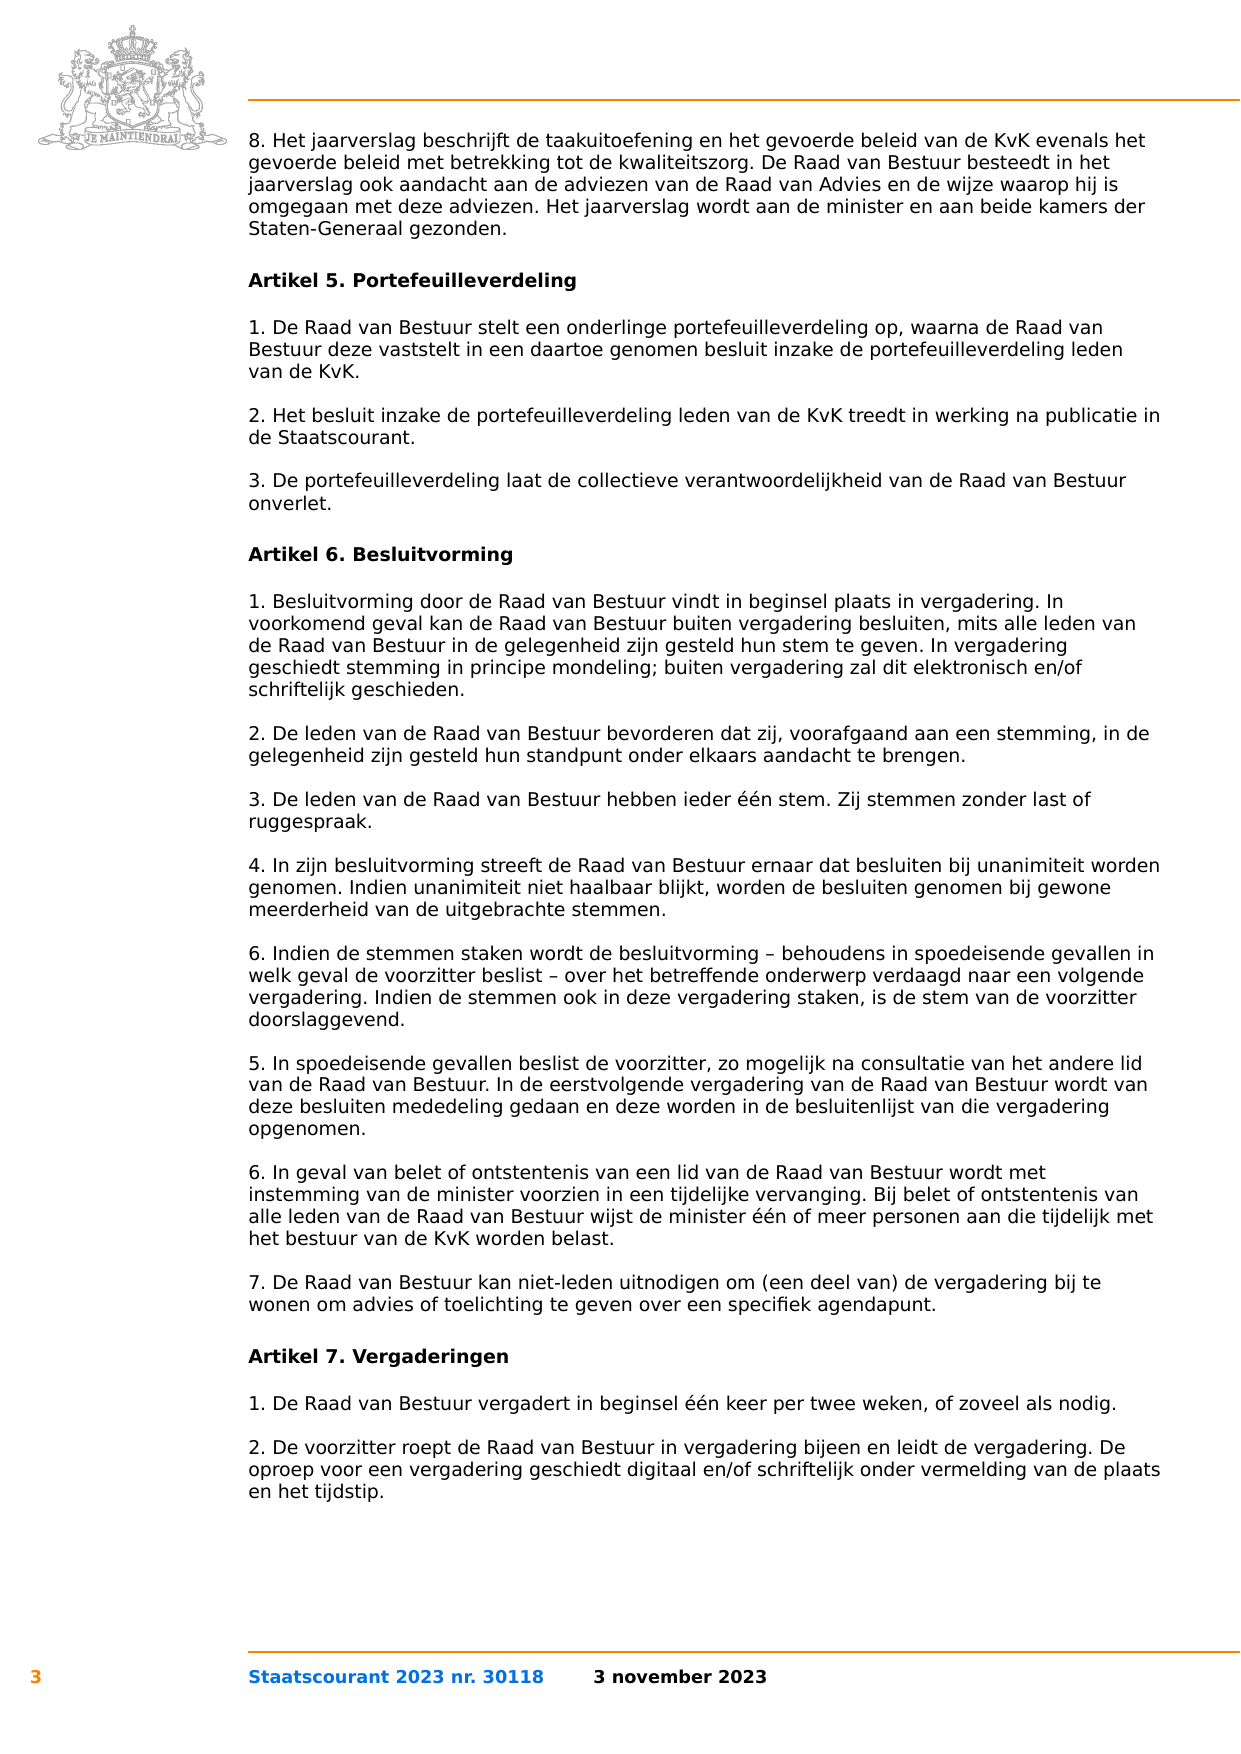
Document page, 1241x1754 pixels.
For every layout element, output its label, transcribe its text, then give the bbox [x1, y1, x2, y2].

subtitle Artikel 5. Portefeuilleverdeling [248, 270, 1163, 292]
text 1. Besluitvorming door de Raad van Bestuur vindt in beginsel plaats in vergadering. In voorkomend geval kan de Raad van Bestuur buiten vergadering besluiten, mits alle leden van de Raad van Bestuur in de gelegenheid zijn gesteld hun stem te geven. In vergadering geschiedt stemming in principe mondeling; buiten vergadering zal dit elektronisch en/of schriftelijk geschieden. [248, 591, 1163, 701]
text 2. Het besluit inzake de portefeuilleverdeling leden van de KvK treedt in werking na publicatie in de Staatscourant. [248, 404, 1163, 448]
text 2. De leden van de Raad van Bestuur bevorderen dat zij, voorafgaand aan een stemming, in de gelegenheid zijn gesteld hun standpunt onder elkaars aandacht te brengen. [248, 723, 1163, 767]
text 3. De leden van de Raad van Bestuur hebben ieder één stem. Zij stemmen zonder last of ruggespraak. [248, 789, 1163, 833]
text 3. De portefeuilleverdeling laat de collectieve verantwoordelijkheid van de Raad van Bestuur onverlet. [248, 470, 1163, 514]
picture [38, 25, 227, 150]
text 8. Het jaarverslag beschrijft de taakuitoefening en het gevoerde beleid van de KvK evenals het gevoerde beleid met betrekking tot de kwaliteitszorg. De Raad van Bestuur besteedt in het jaarverslag ook aandacht aan de adviezen van de Raad van Advies en de wijze waarop hij is omgegaan met deze adviezen. Het jaarverslag wordt aan de minister en aan beide kamers der Staten-Generaal gezonden. [248, 130, 1163, 240]
text 4. In zijn besluitvorming streeft de Raad van Bestuur ernaar dat besluiten bij unanimiteit worden genomen. Indien unanimiteit niet haalbaar blijkt, worden de besluiten genomen bij gewone meerderheid van de uitgebrachte stemmen. [248, 855, 1163, 921]
text 5. In spoedeisende gevallen beslist de voorzitter, zo mogelijk na consultatie van het andere lid van de Raad van Bestuur. In de eerstvolgende vergadering van de Raad van Bestuur wordt van deze besluiten mededeling gedaan en deze worden in de besluitenlijst van die vergadering opgenomen. [248, 1052, 1163, 1140]
text 6. In geval van belet of ontstentenis van een lid van de Raad van Bestuur wordt met instemming van de minister voorzien in een tijdelijke vervanging. Bij belet of ontstentenis van alle leden van de Raad van Bestuur wijst de minister één of meer personen aan die tijdelijk met het bestuur van de KvK worden belast. [248, 1162, 1163, 1250]
text 1. De Raad van Bestuur vergadert in beginsel één keer per twee weken, of zoveel als nodig. [248, 1393, 1163, 1415]
text 7. De Raad van Bestuur kan niet-leden uitnodigen om (een deel van) de vergadering bij te wonen om advies of toelichting te geven over een specifiek agendapunt. [248, 1272, 1163, 1316]
text 1. De Raad van Bestuur stelt een onderlinge portefeuilleverdeling op, waarna de Raad van Bestuur deze vaststelt in een daartoe genomen besluit inzake de portefeuilleverdeling leden van de KvK. [248, 317, 1163, 383]
subtitle Artikel 7. Vergaderingen [248, 1346, 1163, 1368]
text 6. Indien de stemmen staken wordt de besluitvorming – behoudens in spoedeisende gevallen in welk geval de voorzitter beslist – over het betreffende onderwerp verdaagd naar een volgende vergadering. Indien de stemmen ook in deze vergadering staken, is de stem van de voorzitter doorslaggevend. [248, 943, 1163, 1031]
subtitle Artikel 6. Besluitvorming [248, 544, 1163, 566]
text 2. De voorzitter roept de Raad van Bestuur in vergadering bijeen en leidt de vergadering. De oproep voor een vergadering geschiedt digitaal en/of schriftelijk onder vermelding van de plaats en het tijdstip. [248, 1437, 1163, 1503]
